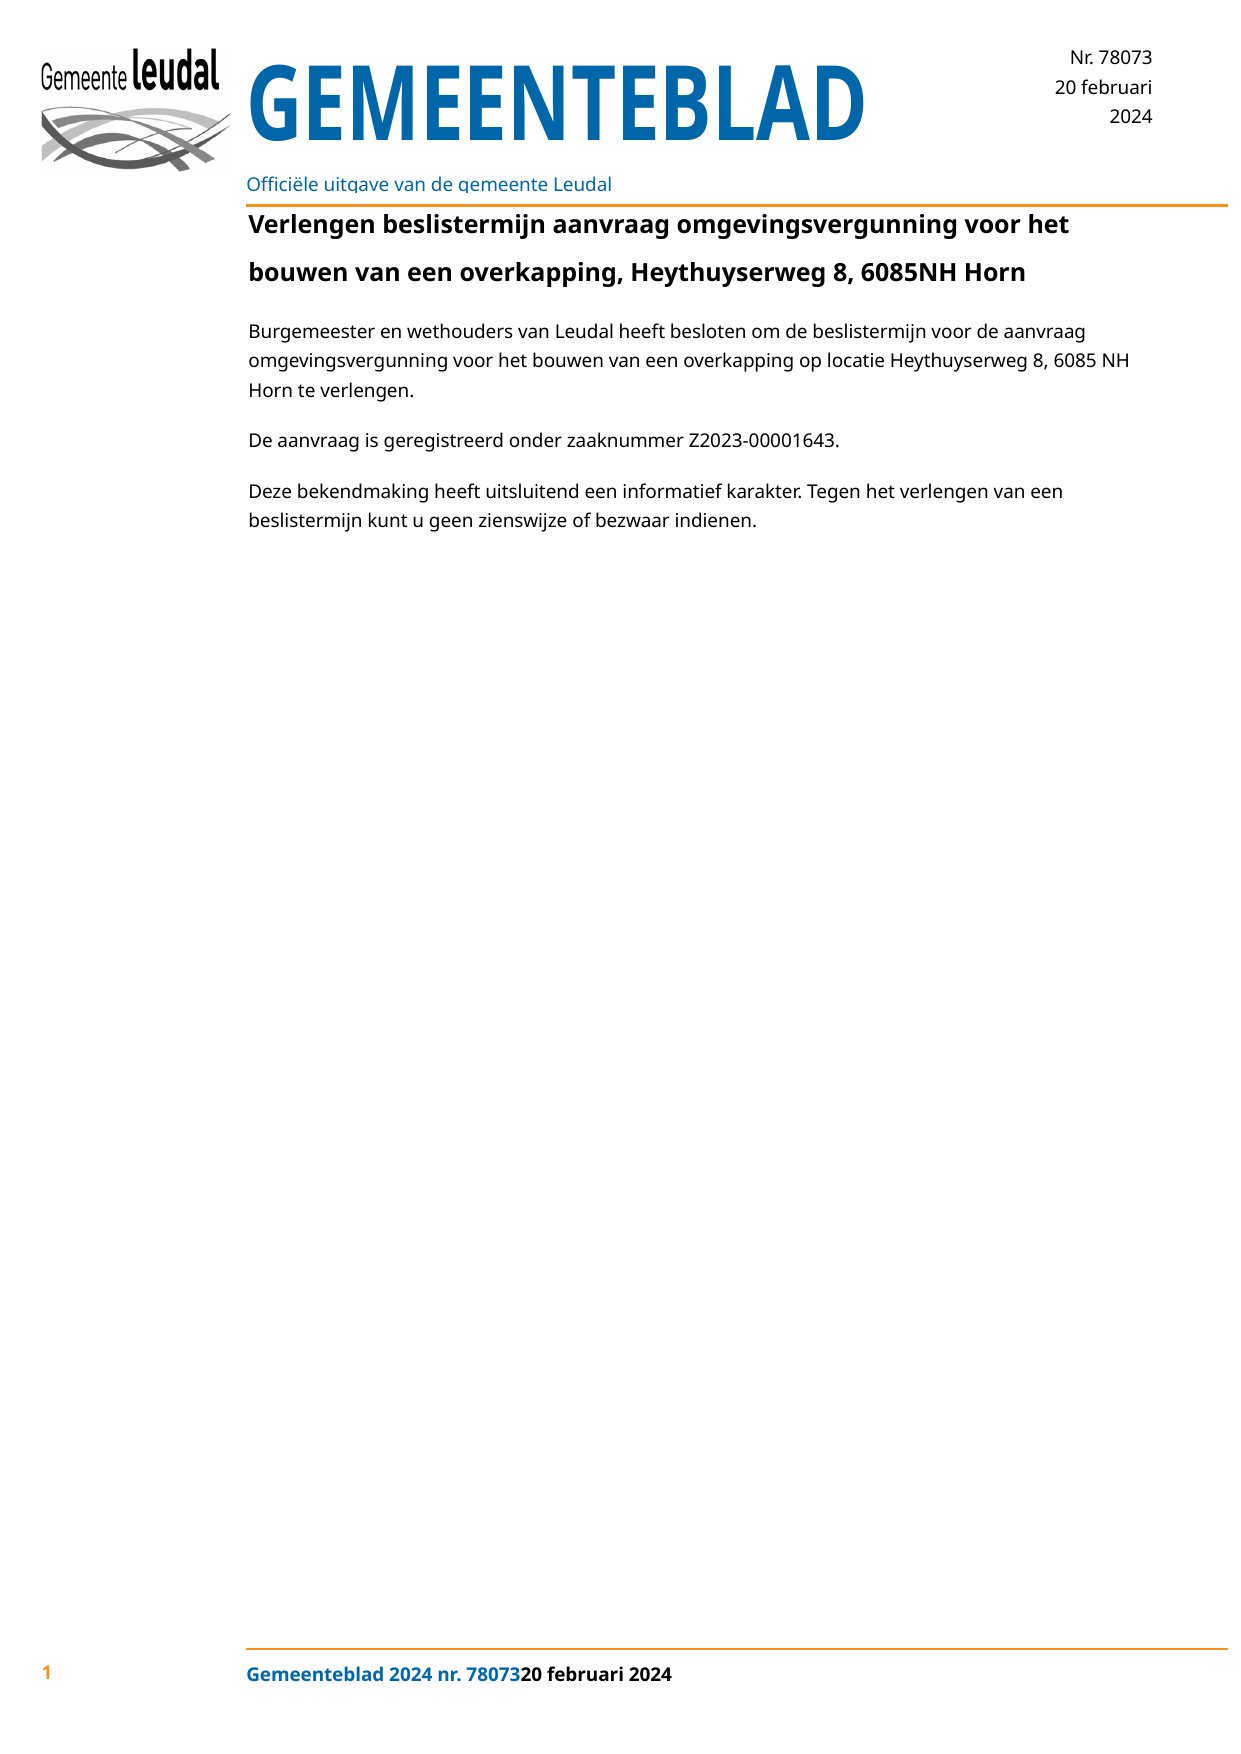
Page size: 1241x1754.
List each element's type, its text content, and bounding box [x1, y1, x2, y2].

picture [41, 47, 231, 172]
text Deze bekendmaking heeft uitsluitend een informatief karakter. Tegen het verlengen van een beslistermijn kunt u geen zienswijze of bezwaar indienen. [248, 478, 1152, 533]
text Burgemeester en wethouders van Leudal heeft besloten om de beslistermijn voor de aanvraag omgevingsvergunning voor het bouwen van een overkapping op locatie Heythuyserweg 8, 6085 NH Horn te verlengen. [248, 318, 1152, 403]
text Verlengen beslistermijn aanvraag omgevingsvergunning voor het bouwen van een overkapping, Heythuyserweg 8, 6085NH Horn [248, 207, 1152, 288]
text De aanvraag is geregistreerd onder zaaknummer Z2023-00001643. [248, 427, 1152, 453]
